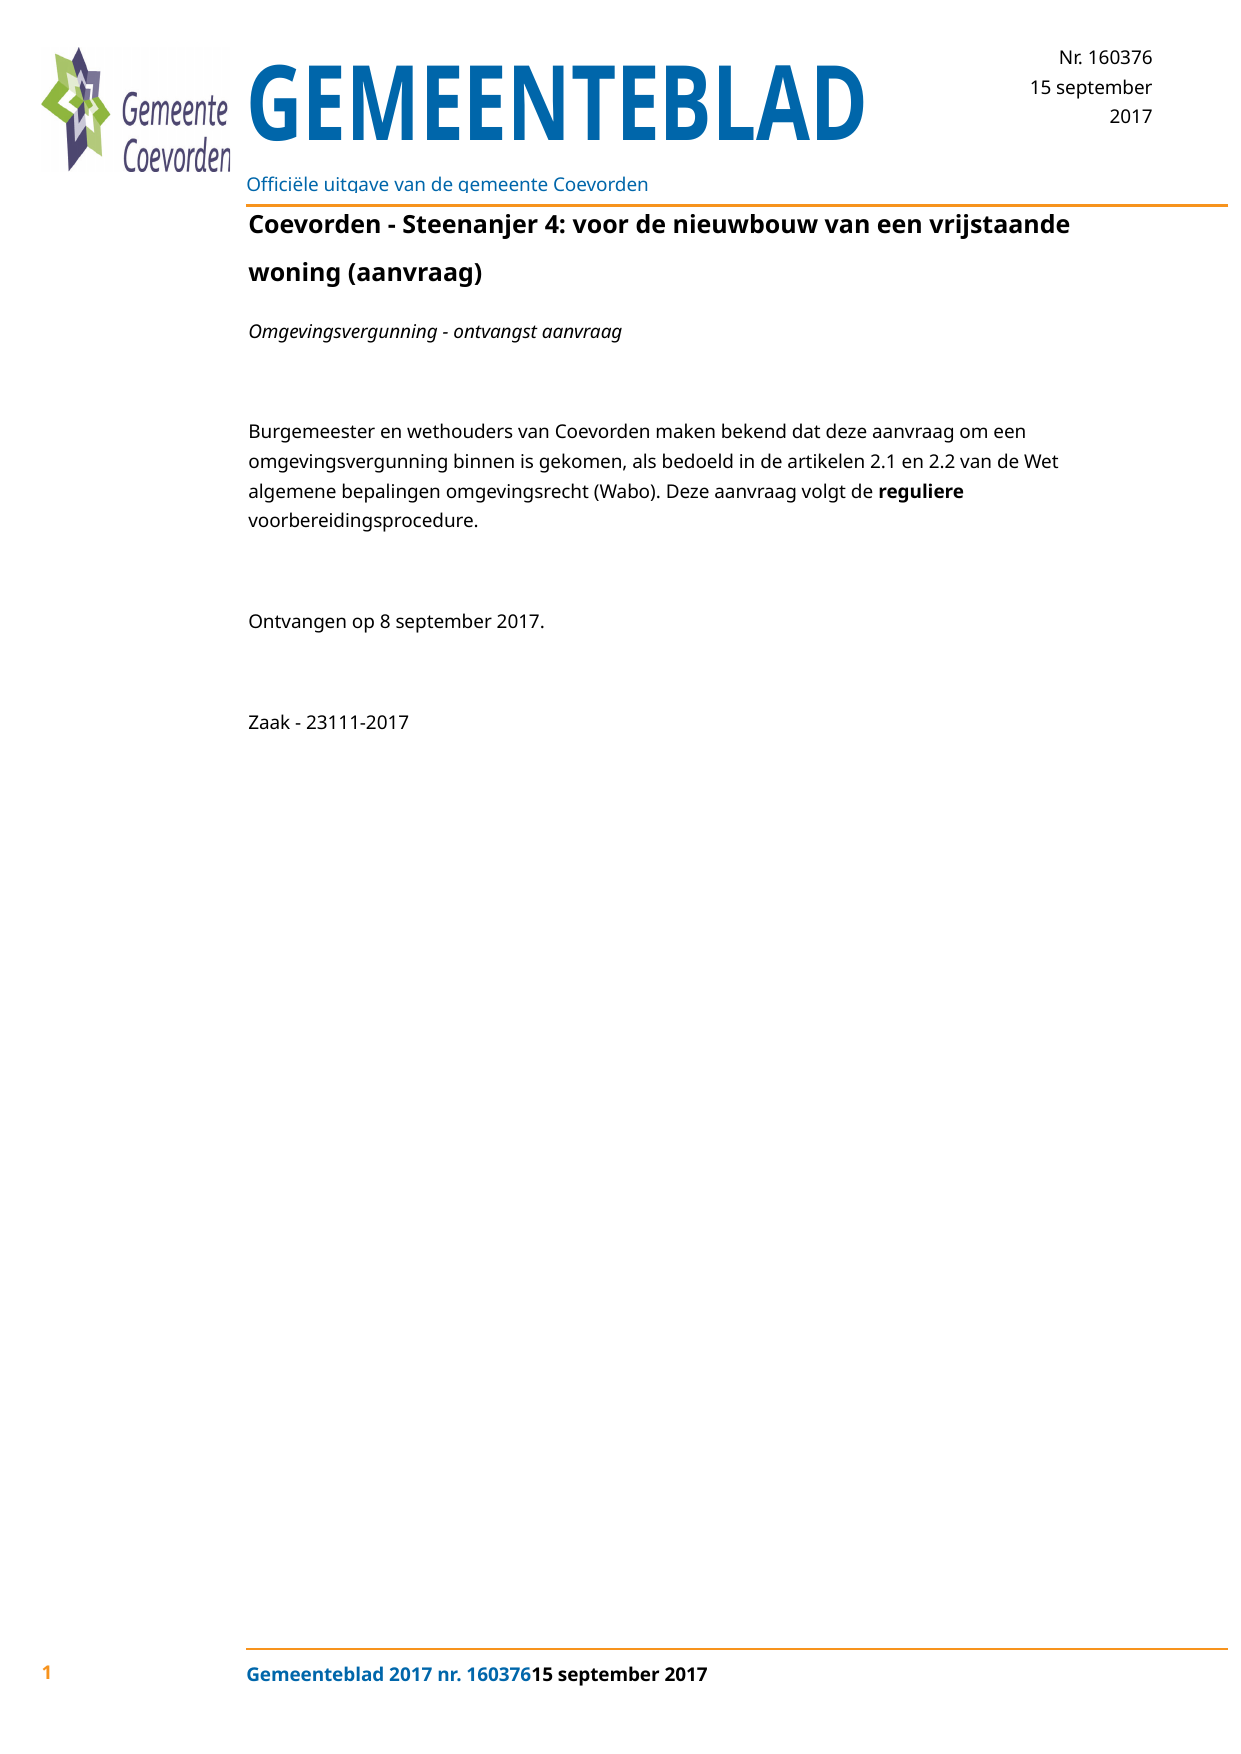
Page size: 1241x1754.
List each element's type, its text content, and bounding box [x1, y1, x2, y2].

text Burgemeester en wethouders van Coevorden maken bekend dat deze aanvraag om een omgevingsvergunning binnen is gekomen, als bedoeld in de artikelen 2.1 en 2.2 van de Wet algemene bepalingen omgevingsrecht (Wabo). Deze aanvraag volgt de reguliere voorbereidingsprocedure. [248, 419, 1152, 533]
picture [41, 47, 231, 172]
text Ontvangen op 8 september 2017. [248, 608, 1152, 634]
text Omgevingsvergunning - ontvangst aanvraag [248, 318, 1152, 344]
text Coevorden - Steenanjer 4: voor de nieuwbouw van een vrijstaande woning (aanvraag) [248, 207, 1152, 288]
text Zaak - 23111-2017 [248, 709, 1152, 735]
